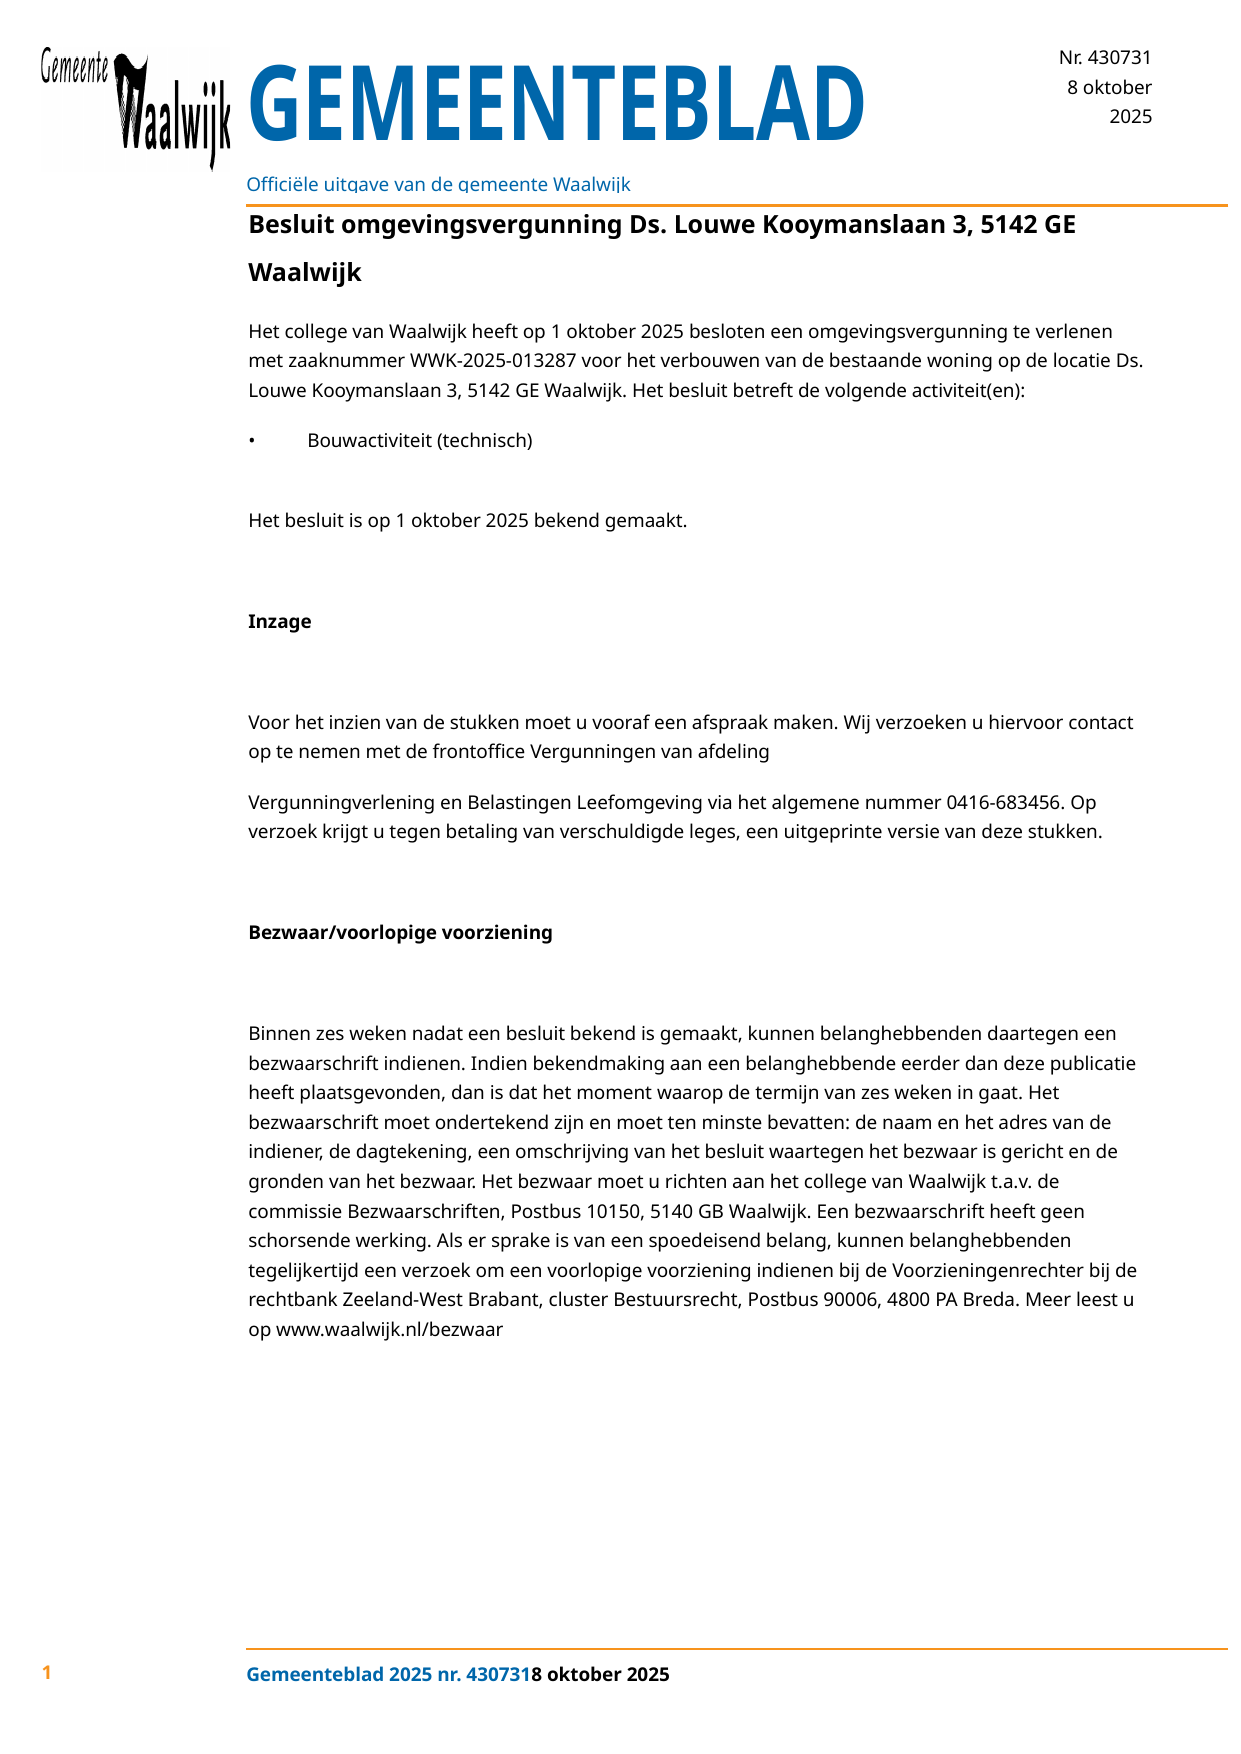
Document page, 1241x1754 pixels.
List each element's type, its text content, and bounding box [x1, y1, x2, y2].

text Het besluit is op 1 oktober 2025 bekend gemaakt. [248, 507, 1152, 533]
text Voor het inzien van de stukken moet u vooraf een afspraak maken. Wij verzoeken u hiervoor contact op te nemen met de frontoffice Vergunningen van afdeling [248, 709, 1152, 764]
text Besluit omgevingsvergunning Ds. Louwe Kooymanslaan 3, 5142 GE Waalwijk [248, 207, 1152, 288]
list Bouwactiviteit (technisch) [248, 427, 1152, 453]
text Binnen zes weken nadat een besluit bekend is gemaakt, kunnen belanghebbenden daartegen een bezwaarschrift indienen. Indien bekendmaking aan een belanghebbende eerder dan deze publicatie heeft plaatsgevonden, dan is dat het moment waarop de termijn van zes weken in gaat. Het bezwaarschrift moet ondertekend zijn en moet ten minste bevatten: de naam en het adres van de indiener, de dagtekening, een omschrijving van het besluit waartegen het bezwaar is gericht en de gronden van het bezwaar. Het bezwaar moet u richten aan het college van Waalwijk t.a.v. de commissie Bezwaarschriften, Postbus 10150, 5140 GB Waalwijk. Een bezwaarschrift heeft geen schorsende werking. Als er sprake is van een spoedeisend belang, kunnen belanghebbenden tegelijkertijd een verzoek om een voorlopige voorziening indienen bij de Voorzieningenrechter bij de rechtbank Zeeland-West Brabant, cluster Bestuursrecht, Postbus 90006, 4800 PA Breda. Meer leest u op www.waalwijk.nl/bezwaar [248, 1020, 1152, 1342]
text Het college van Waalwijk heeft op 1 oktober 2025 besloten een omgevingsvergunning te verlenen met zaaknummer WWK-2025-013287 voor het verbouwen van de bestaande woning op de locatie Ds. Louwe Kooymanslaan 3, 5142 GE Waalwijk. Het besluit betreft de volgende activiteit(en): [248, 318, 1152, 403]
text Bezwaar/voorlopige voorziening [248, 919, 1152, 945]
text Inzage [248, 608, 1152, 634]
text Vergunningverlening en Belastingen Leefomgeving via het algemene nummer 0416-683456. Op verzoek krijgt u tegen betaling van verschuldigde leges, een uitgeprinte versie van deze stukken. [248, 789, 1152, 844]
picture [41, 47, 231, 172]
